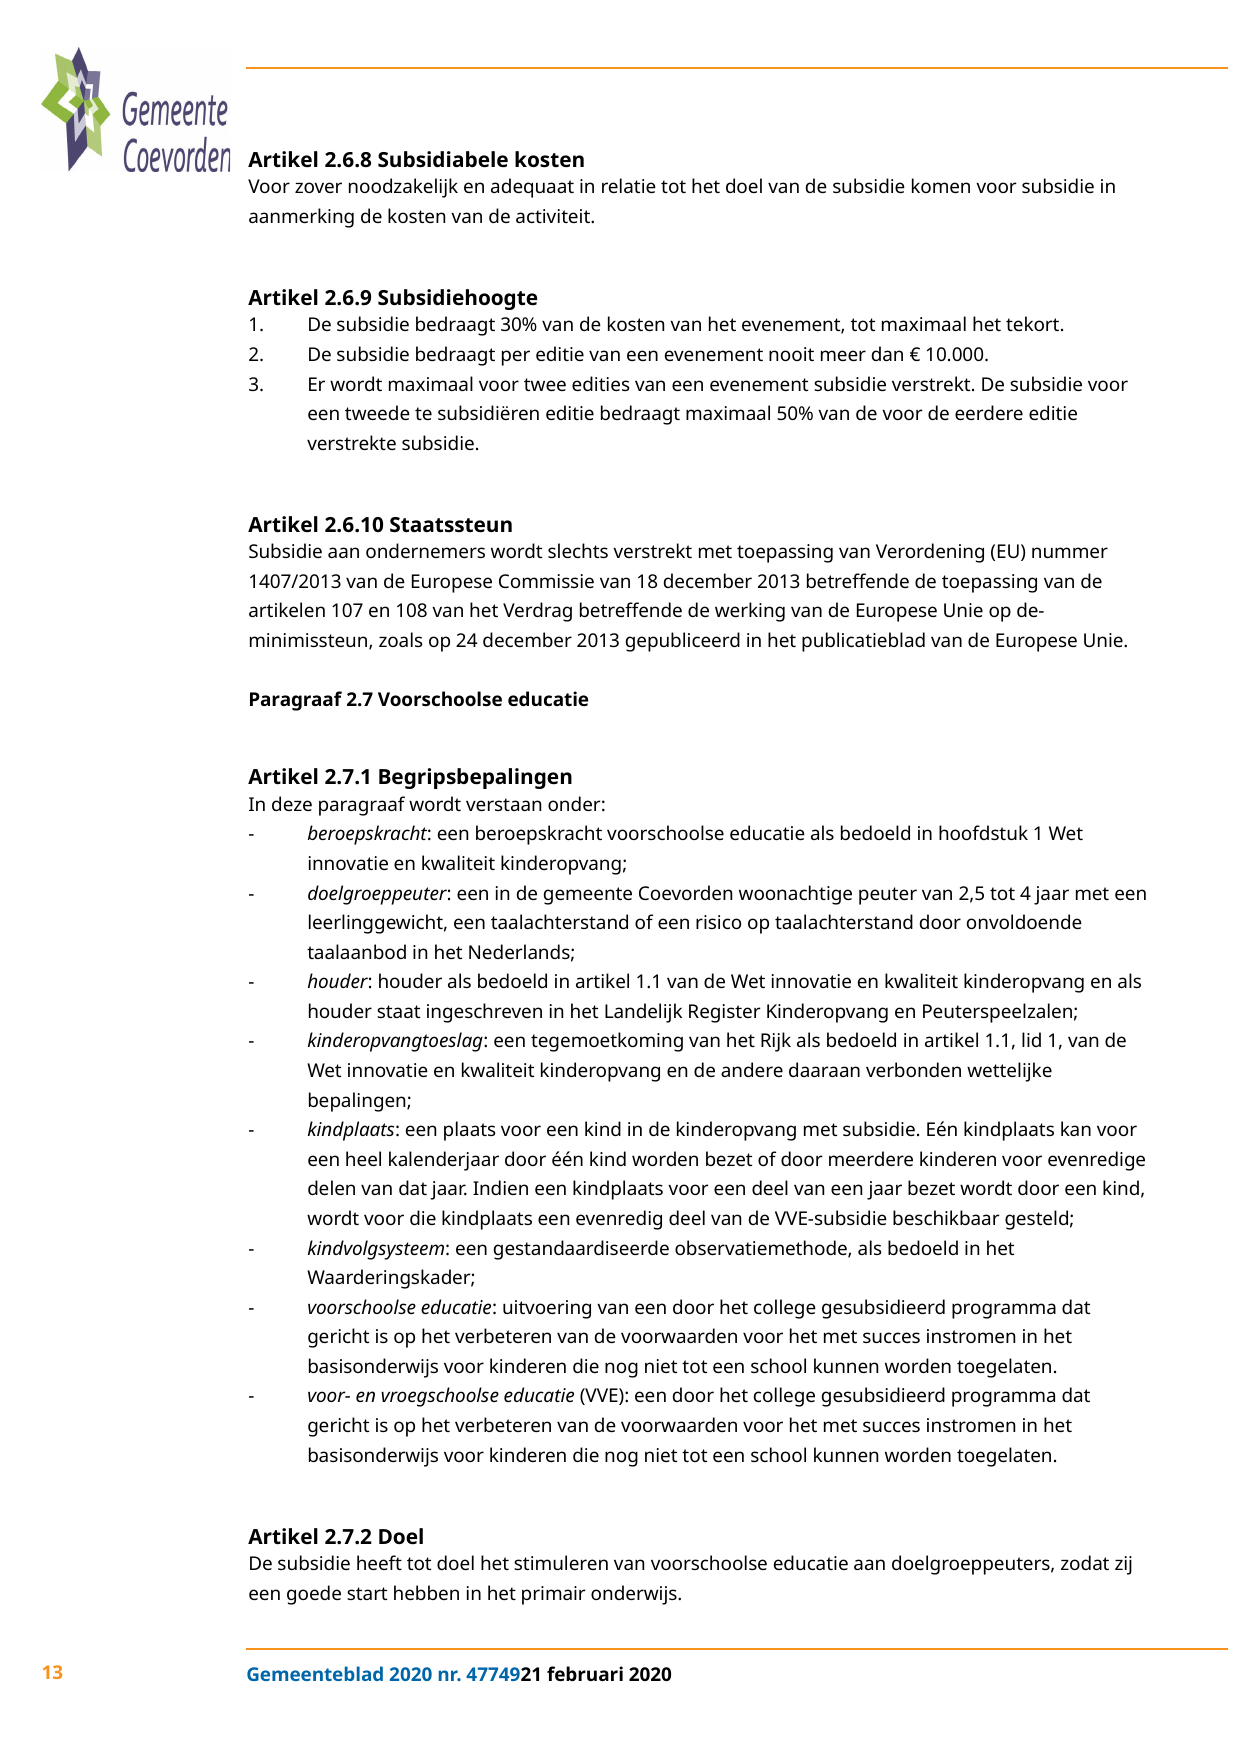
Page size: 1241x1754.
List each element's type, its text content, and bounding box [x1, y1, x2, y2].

list De subsidie bedraagt per editie van een evenement nooit meer dan € 10.000. [248, 341, 1152, 367]
list houder: houder als bedoeld in artikel 1.1 van de Wet innovatie en kwaliteit kinderopvang en als houder staat ingeschreven in het Landelijk Register Kinderopvang en Peuterspeelzalen; [248, 968, 1152, 1024]
text Subsidie aan ondernemers wordt slechts verstrekt met toepassing van Verordening (EU) nummer 1407/2013 van de Europese Commissie van 18 december 2013 betreffende de toepassing van de artikelen 107 en 108 van het Verdrag betreffende de werking van de Europese Unie op de-minimissteun, zoals op 24 december 2013 gepubliceerd in het publicatieblad van de Europese Unie. [248, 538, 1152, 653]
list voorschoolse educatie: uitvoering van een door het college gesubsidieerd programma dat gericht is op het verbeteren van de voorwaarden voor het met succes instromen in het basisonderwijs voor kinderen die nog niet tot een school kunnen worden toegelaten. [248, 1294, 1152, 1379]
list De subsidie bedraagt 30% van de kosten van het evenement, tot maximaal het tekort. [248, 312, 1152, 337]
list kindplaats: een plaats voor een kind in de kinderopvang met subsidie. Eén kindplaats kan voor een heel kalenderjaar door één kind worden bezet of door meerdere kinderen voor evenredige delen van dat jaar. Indien een kindplaats voor een deel van een jaar bezet wordt door een kind, wordt voor die kindplaats een evenredig deel van de VVE-subsidie beschikbaar gesteld; [248, 1116, 1152, 1231]
list voor- en vroegschoolse educatie (VVE): een door het college gesubsidieerd programma dat gericht is op het verbeteren van de voorwaarden voor het met succes instromen in het basisonderwijs voor kinderen die nog niet tot een school kunnen worden toegelaten. [248, 1383, 1152, 1467]
list Er wordt maximaal voor twee edities van een evenement subsidie verstrekt. De subsidie voor een tweede te subsidiëren editie bedraagt maximaal 50% van de voor de eerdere editie verstrekte subsidie. [248, 371, 1152, 456]
text Artikel 2.6.10 Staatssteun [248, 510, 1152, 538]
text Paragraaf 2.7 Voorschoolse educatie [248, 686, 1152, 712]
text Artikel 2.7.1 Begripsbepalingen [248, 762, 1152, 791]
text Voor zover noodzakelijk en adequaat in relatie tot het doel van de subsidie komen voor subsidie in aanmerking de kosten van de activiteit. [248, 174, 1152, 229]
text Artikel 2.7.2 Doel [248, 1522, 1152, 1550]
text Artikel 2.6.9 Subsidiehoogte [248, 283, 1152, 312]
list kindvolgsysteem: een gestandaardiseerde observatiemethode, als bedoeld in het Waarderingskader; [248, 1235, 1152, 1290]
list beroepskracht: een beroepskracht voorschoolse educatie als bedoeld in hoofdstuk 1 Wet innovatie en kwaliteit kinderopvang; [248, 821, 1152, 876]
list doelgroeppeuter: een in de gemeente Coevorden woonachtige peuter van 2,5 tot 4 jaar met een leerlinggewicht, een taalachterstand of een risico op taalachterstand door onvoldoende taalaanbod in het Nederlands; [248, 880, 1152, 964]
text De subsidie heeft tot doel het stimuleren van voorschoolse educatie aan doelgroeppeuters, zodat zij een goede start hebben in het primair onderwijs. [248, 1550, 1152, 1606]
text Artikel 2.6.8 Subsidiabele kosten [248, 145, 1152, 174]
text In deze paragraaf wordt verstaan onder: [248, 791, 1152, 817]
list kinderopvangtoeslag: een tegemoetkoming van het Rijk als bedoeld in artikel 1.1, lid 1, van de Wet innovatie en kwaliteit kinderopvang en de andere daaraan verbonden wettelijke bepalingen; [248, 1028, 1152, 1112]
picture [41, 47, 231, 172]
